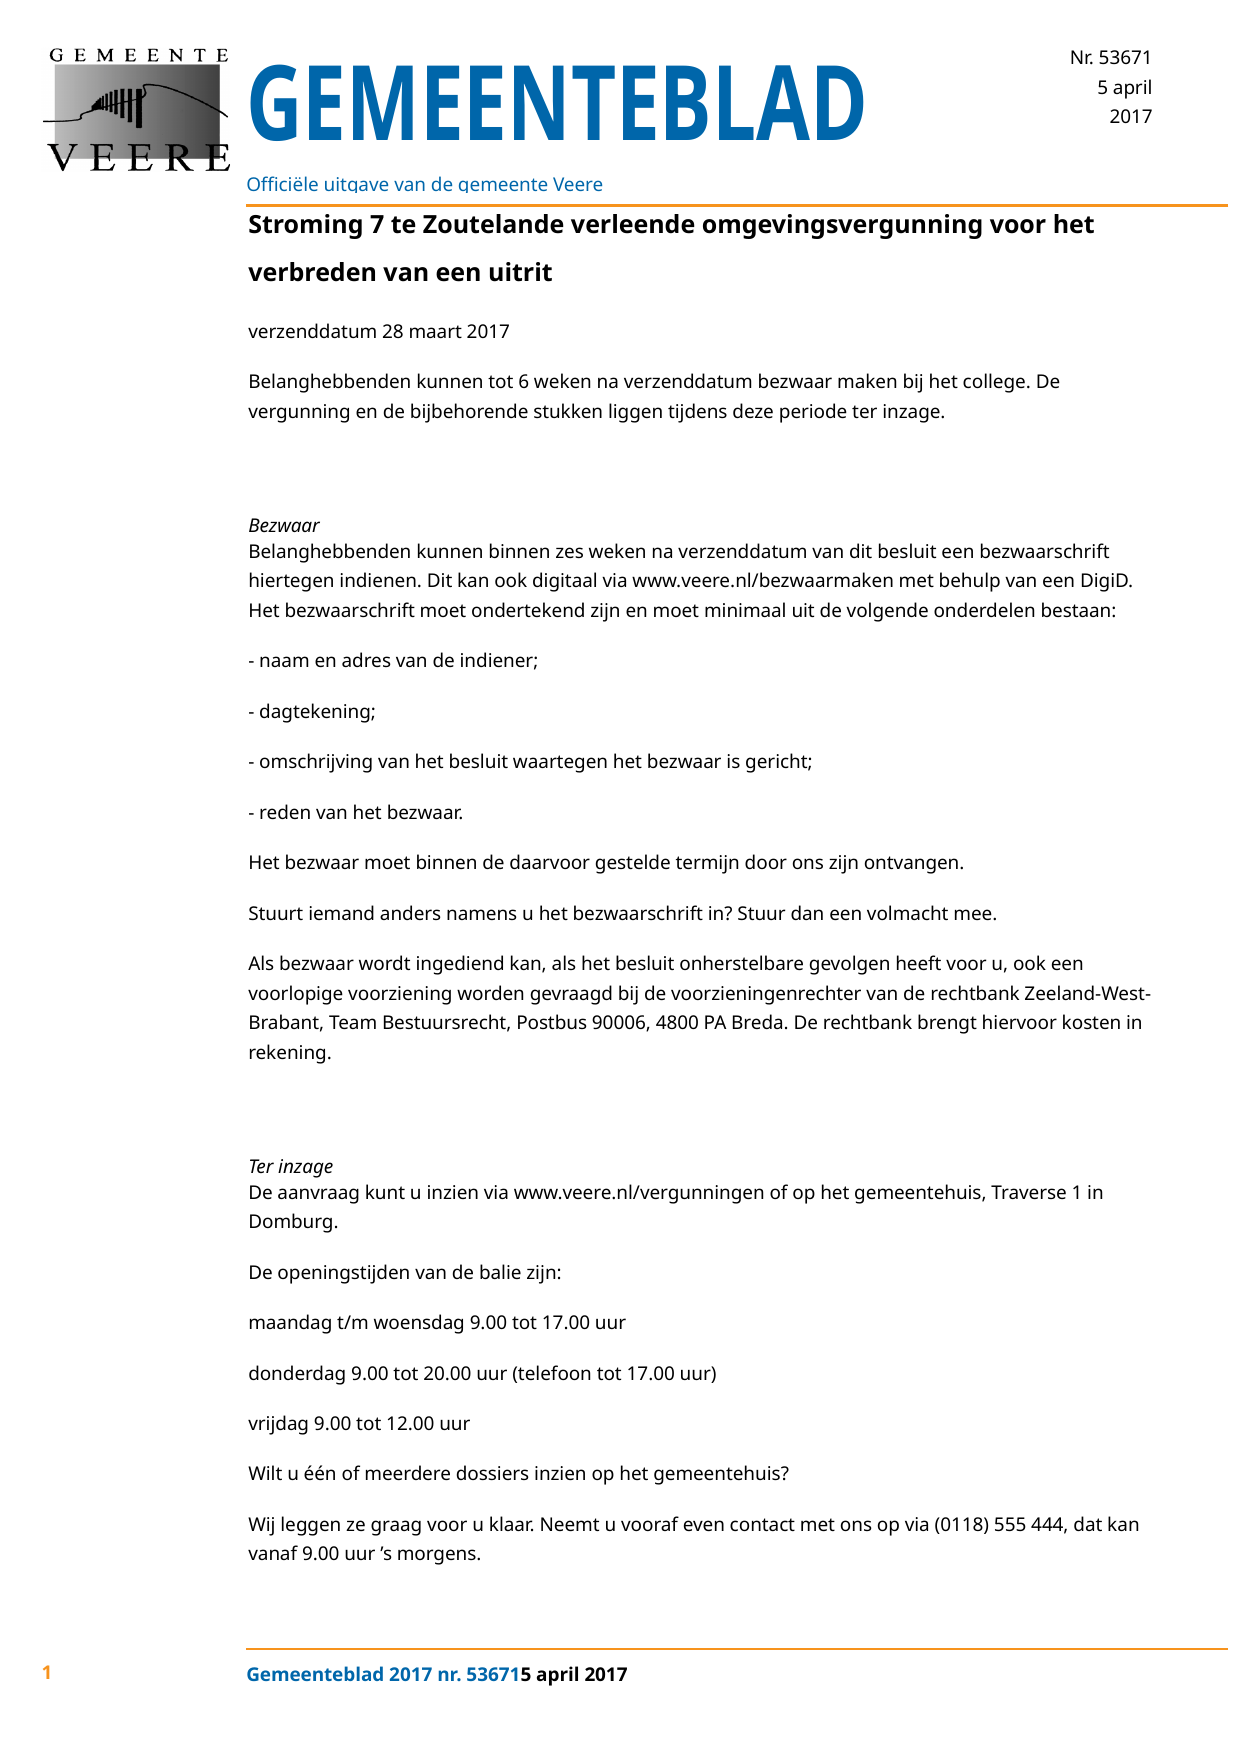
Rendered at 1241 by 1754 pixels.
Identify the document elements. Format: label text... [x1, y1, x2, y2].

text Belanghebbenden kunnen binnen zes weken na verzenddatum van dit besluit een bezwaarschrift hiertegen indienen. Dit kan ook digitaal via www.veere.nl/bezwaarmaken met behulp van een DigiD. Het bezwaarschrift moet ondertekend zijn en moet minimaal uit de volgende onderdelen bestaan: [248, 538, 1152, 623]
text Stuurt iemand anders namens u het bezwaarschrift in? Stuur dan een volmacht mee. [248, 900, 1152, 925]
text Belanghebbenden kunnen tot 6 weken na verzenddatum bezwaar maken bij het college. De vergunning en de bijbehorende stukken liggen tijdens deze periode ter inzage. [248, 368, 1152, 424]
text - omschrijving van het besluit waartegen het bezwaar is gericht; [248, 748, 1152, 774]
text maandag t/m woensdag 9.00 tot 17.00 uur [248, 1309, 1152, 1335]
text - dagtekening; [248, 698, 1152, 724]
text Wij leggen ze graag voor u klaar. Neemt u vooraf even contact met ons op via (0118) 555 444, dat kan vanaf 9.00 uur ’s morgens. [248, 1511, 1152, 1566]
text De aanvraag kunt u inzien via www.veere.nl/vergunningen of op het gemeentehuis, Traverse 1 in Domburg. [248, 1179, 1152, 1234]
text Stroming 7 te Zoutelande verleende omgevingsvergunning voor het verbreden van een uitrit [248, 207, 1152, 288]
text verzenddatum 28 maart 2017 [248, 318, 1152, 344]
picture [41, 47, 231, 172]
text De openingstijden van de balie zijn: [248, 1259, 1152, 1285]
text Wilt u één of meerdere dossiers inzien op het gemeentehuis? [248, 1461, 1152, 1486]
text Ter inzage [248, 1153, 1152, 1179]
text Het bezwaar moet binnen de daarvoor gestelde termijn door ons zijn ontvangen. [248, 849, 1152, 875]
text vrijdag 9.00 tot 12.00 uur [248, 1410, 1152, 1436]
text Bezwaar [248, 512, 1152, 538]
text Als bezwaar wordt ingediend kan, als het besluit onherstelbare gevolgen heeft voor u, ook een voorlopige voorziening worden gevraagd bij de voorzieningenrechter van de rechtbank Zeeland-West-Brabant, Team Bestuursrecht, Postbus 90006, 4800 PA Breda. De rechtbank brengt hiervoor kosten in rekening. [248, 950, 1152, 1064]
text - naam en adres van de indiener; [248, 648, 1152, 673]
text - reden van het bezwaar. [248, 799, 1152, 824]
text donderdag 9.00 tot 20.00 uur (telefoon tot 17.00 uur) [248, 1360, 1152, 1386]
